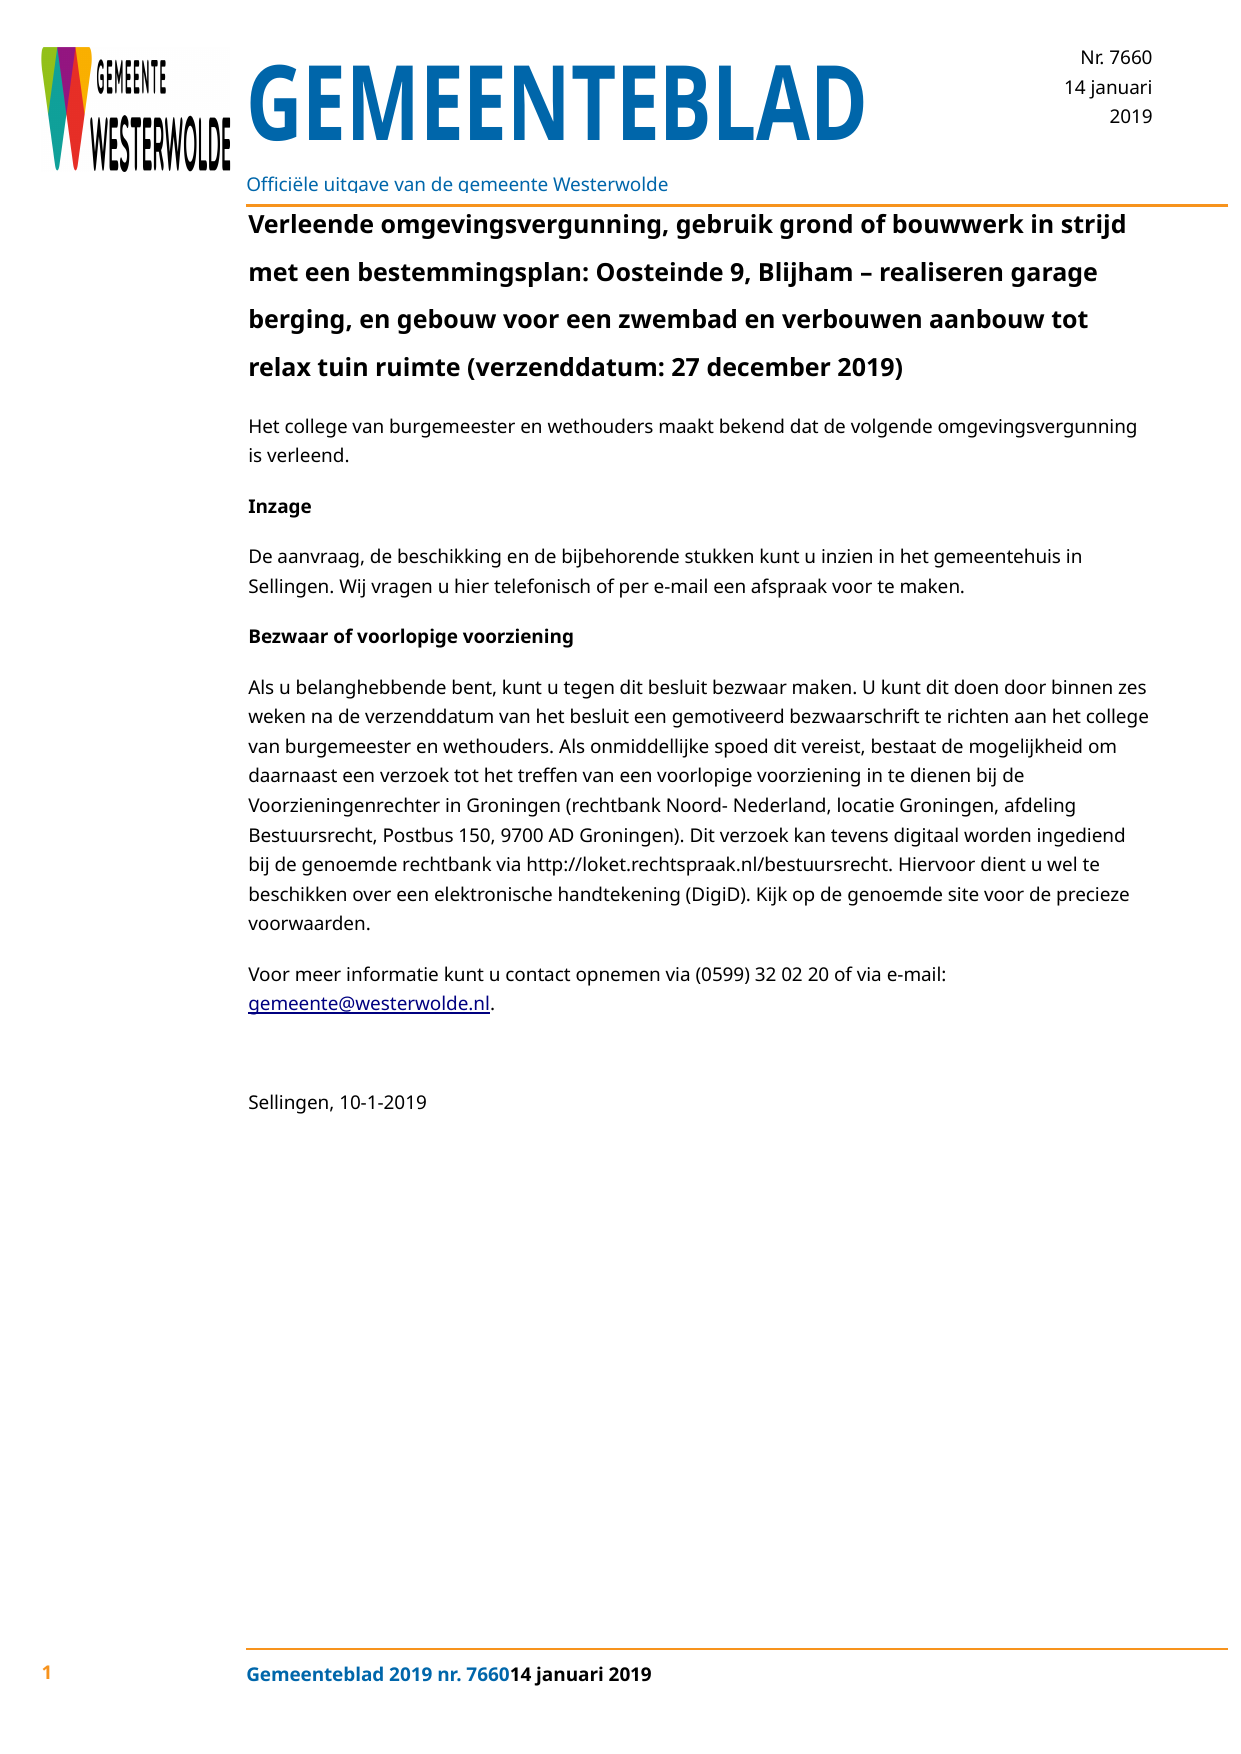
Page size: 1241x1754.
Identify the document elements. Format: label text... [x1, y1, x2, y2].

text Sellingen, 10-1-2019 [248, 1089, 1152, 1114]
text Bezwaar of voorlopige voorziening [248, 623, 1152, 649]
picture [41, 47, 231, 172]
text Verleende omgevingsvergunning, gebruik grond of bouwwerk in strijd met een bestemmingsplan: Oosteinde 9, Blijham – realiseren garage berging, en gebouw voor een zwembad en verbouwen aanbouw tot relax tuin ruimte (verzenddatum: 27 december 2019) [248, 207, 1152, 384]
text Als u belanghebbende bent, kunt u tegen dit besluit bezwaar maken. U kunt dit doen door binnen zes weken na de verzenddatum van het besluit een gemotiveerd bezwaarschrift te richten aan het college van burgemeester en wethouders. Als onmiddellijke spoed dit vereist, bestaat de mogelijkheid om daarnaast een verzoek tot het treffen van een voorlopige voorziening in te dienen bij de Voorzieningenrechter in Groningen (rechtbank Noord- Nederland, locatie Groningen, afdeling Bestuursrecht, Postbus 150, 9700 AD Groningen). Dit verzoek kan tevens digitaal worden ingediend bij de genoemde rechtbank via http://loket.rechtspraak.nl/bestuursrecht. Hiervoor dient u wel te beschikken over een elektronische handtekening (DigiD). Kijk op de genoemde site voor de precieze voorwaarden. [248, 674, 1152, 936]
text Voor meer informatie kunt u contact opnemen via (0599) 32 02 20 of via e-mail: gemeente@westerwolde.nl. [248, 961, 1152, 1016]
text Het college van burgemeester en wethouders maakt bekend dat de volgende omgevingsvergunning is verleend. [248, 413, 1152, 468]
text Inzage [248, 493, 1152, 519]
text De aanvraag, de beschikking en de bijbehorende stukken kunt u inzien in het gemeentehuis in Sellingen. Wij vragen u hier telefonisch of per e-mail een afspraak voor te maken. [248, 543, 1152, 599]
